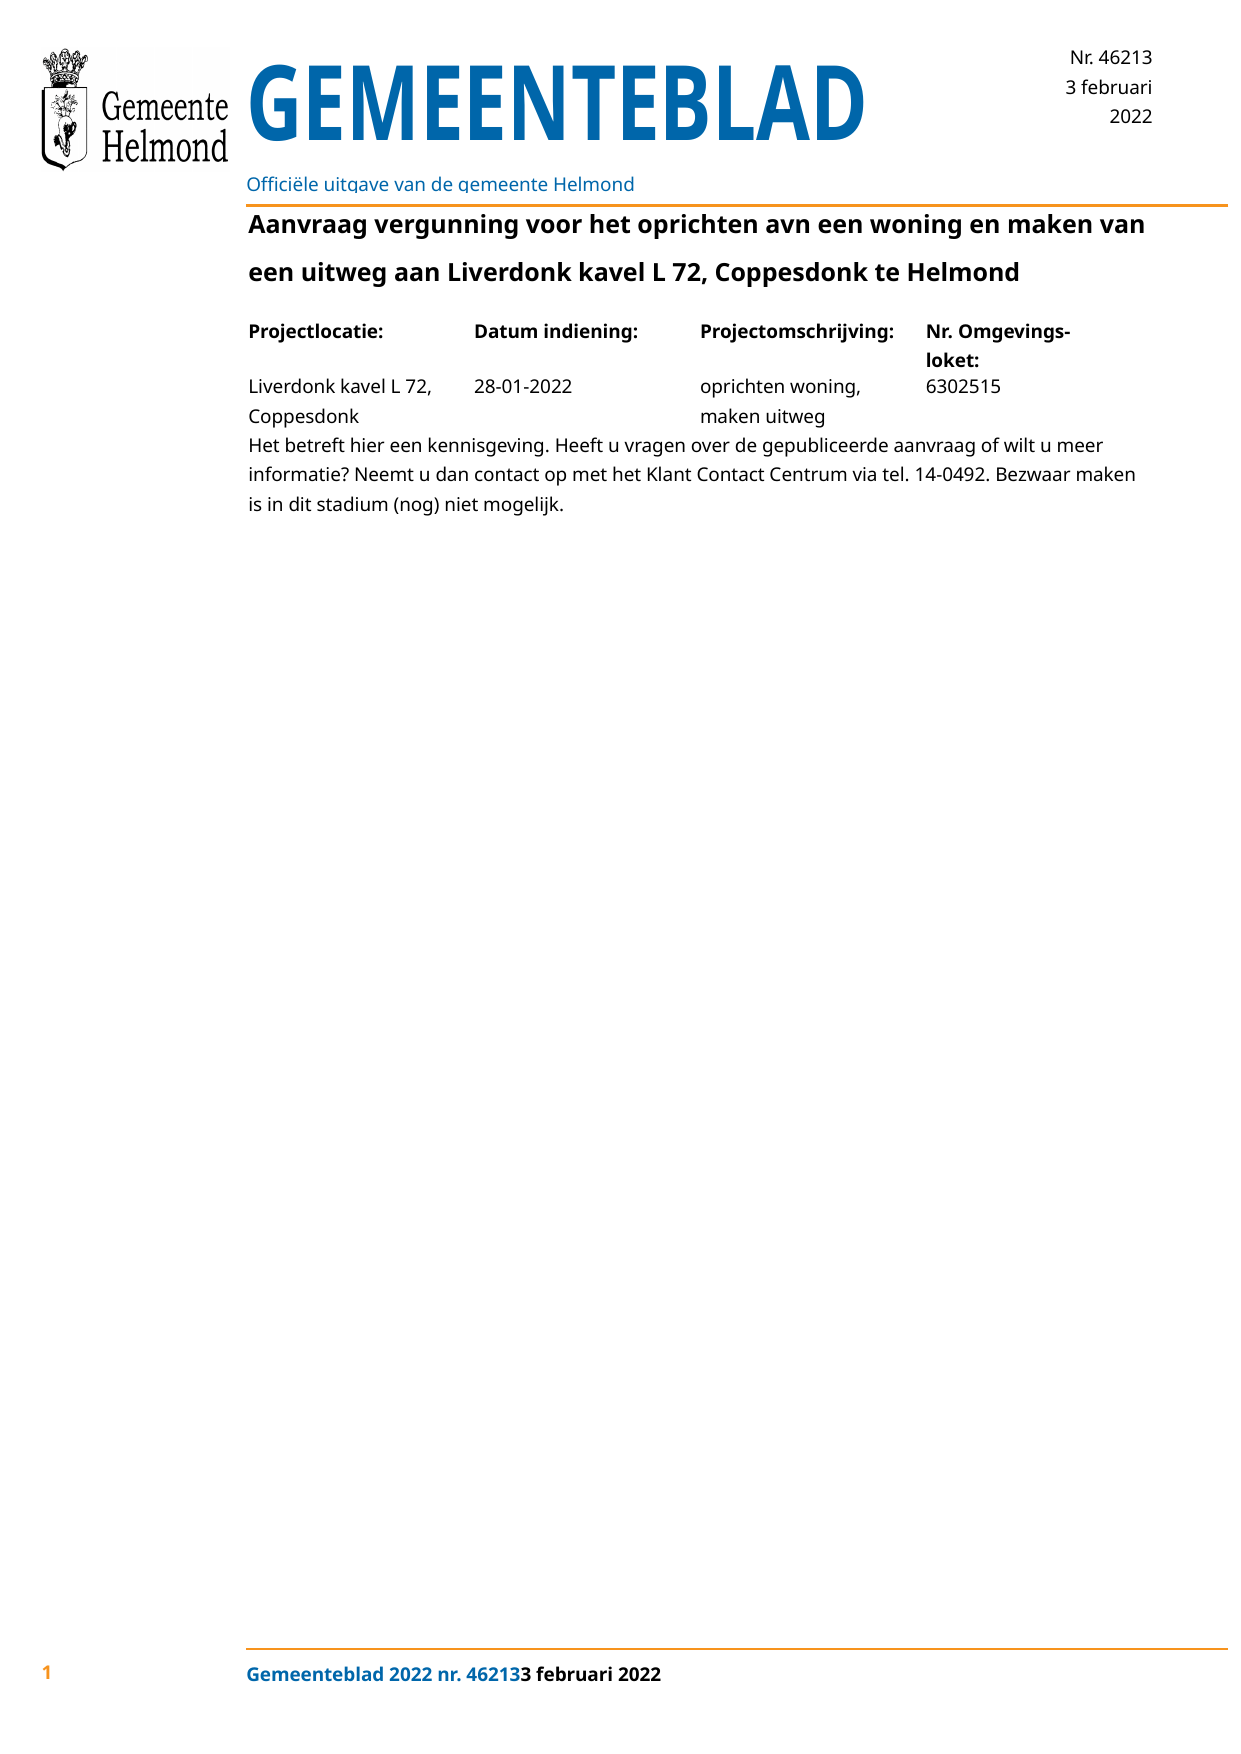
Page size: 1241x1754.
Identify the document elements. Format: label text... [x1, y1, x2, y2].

table_header Projectlocatie: [248, 318, 474, 373]
table_cell 6302515 [926, 373, 1152, 429]
table_cell oprichten woning, maken uitweg [700, 373, 926, 429]
table_header Nr. Omgevings- loket: [926, 318, 1152, 373]
text Aanvraag vergunning voor het oprichten avn een woning en maken van een uitweg aan Liverdonk kavel L 72, Coppesdonk te Helmond [248, 207, 1152, 288]
text Het betreft hier een kennisgeving. Heeft u vragen over de gepubliceerde aanvraag of wilt u meer informatie? Neemt u dan contact op met het Klant Contact Centrum via tel. 14-0492. Bezwaar maken is in dit stadium (nog) niet mogelijk. [248, 432, 1152, 517]
table_header Projectomschrijving: [700, 318, 926, 373]
picture [41, 47, 231, 172]
table_cell 28-01-2022 [474, 373, 700, 429]
table_cell Liverdonk kavel L 72, Coppesdonk [248, 373, 474, 429]
table_header Datum indiening: [474, 318, 700, 373]
